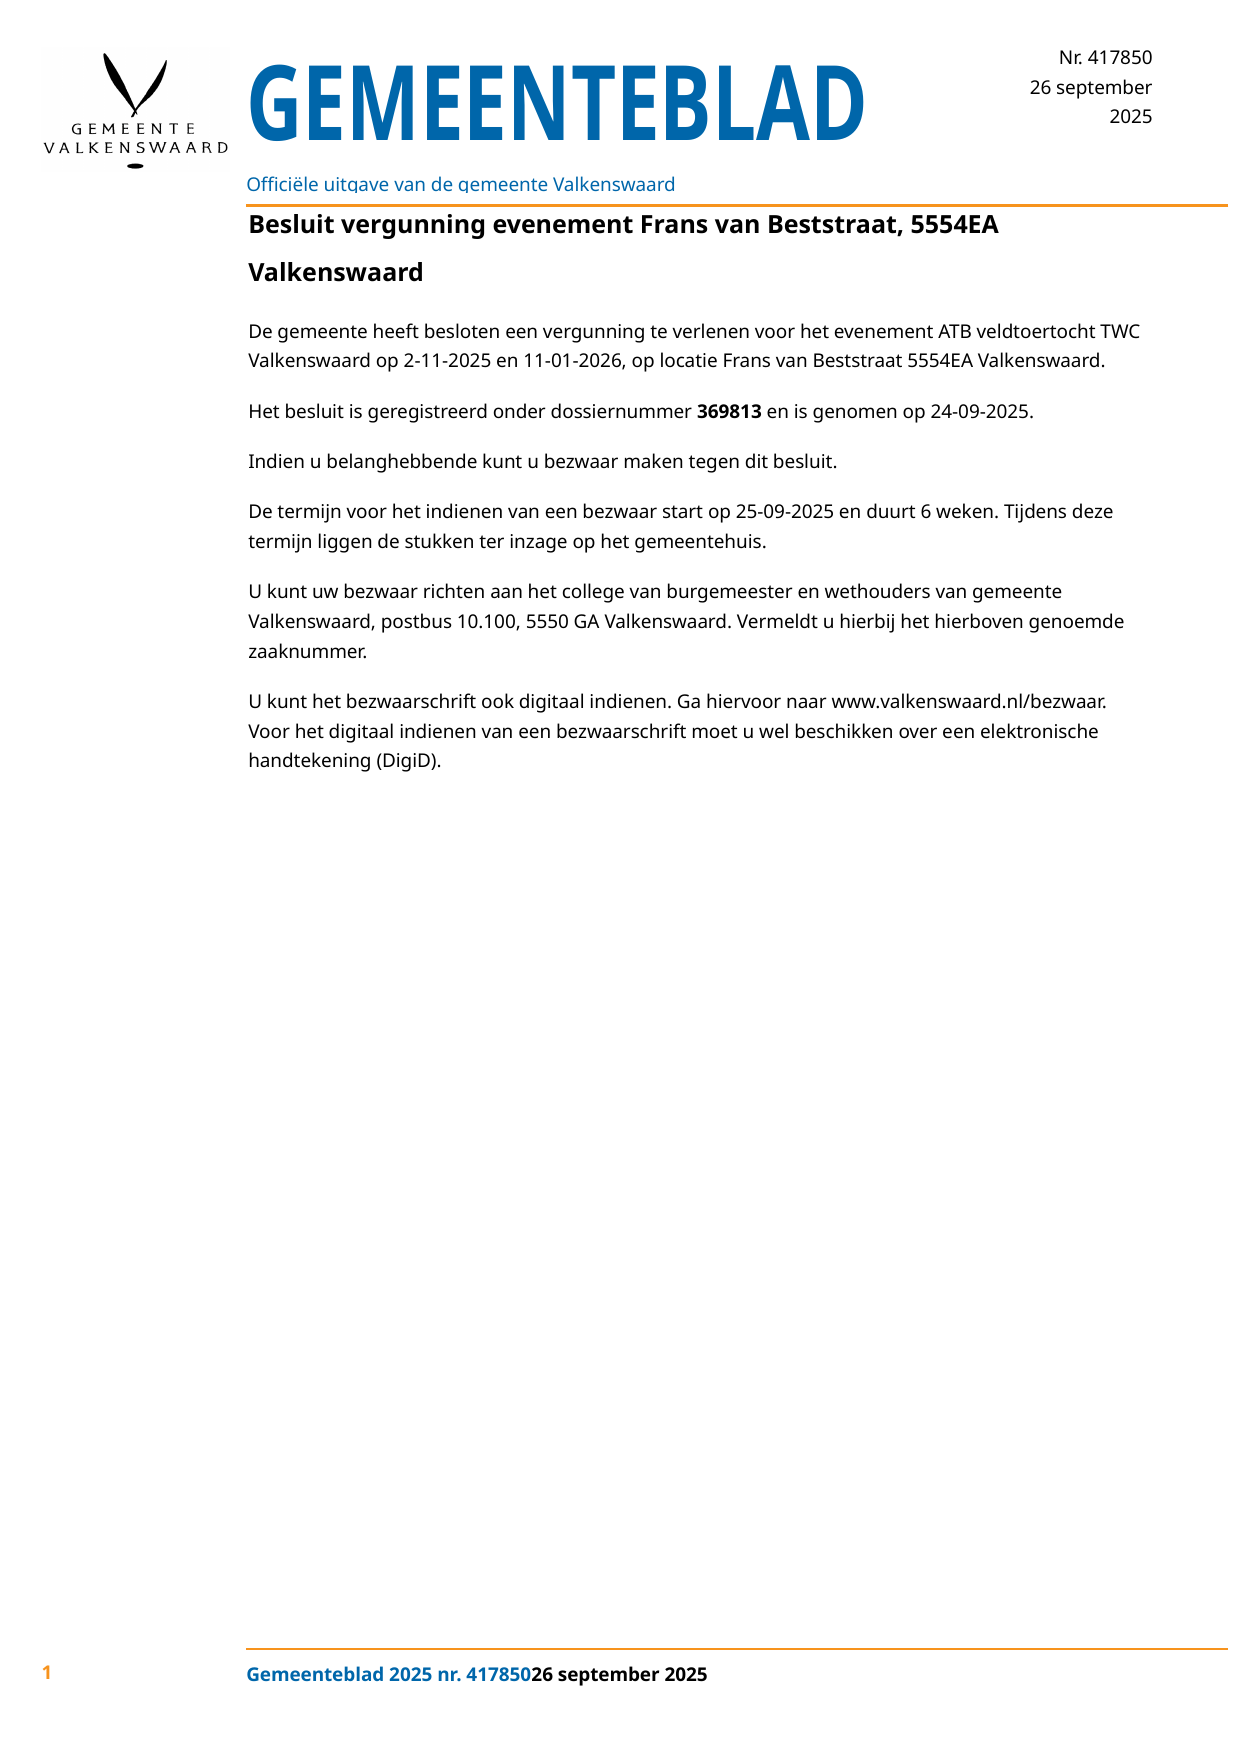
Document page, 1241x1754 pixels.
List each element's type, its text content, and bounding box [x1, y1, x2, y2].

text Besluit vergunning evenement Frans van Beststraat, 5554EA Valkenswaard [248, 207, 1152, 288]
text De termijn voor het indienen van een bezwaar start op 25-09-2025 en duurt 6 weken. Tijdens deze termijn liggen de stukken ter inzage op het gemeentehuis. [248, 499, 1152, 554]
picture [41, 47, 231, 172]
text U kunt het bezwaarschrift ook digitaal indienen. Ga hiervoor naar www.valkenswaard.nl/bezwaar. Voor het digitaal indienen van een bezwaarschrift moet u wel beschikken over een elektronische handtekening (DigiD). [248, 688, 1152, 773]
text Het besluit is geregistreerd onder dossiernummer 369813 en is genomen op 24-09-2025. [248, 398, 1152, 424]
text De gemeente heeft besloten een vergunning te verlenen voor het evenement ATB veldtoertocht TWC Valkenswaard op 2-11-2025 en 11-01-2026, op locatie Frans van Beststraat 5554EA Valkenswaard. [248, 318, 1152, 373]
text Indien u belanghebbende kunt u bezwaar maken tegen dit besluit. [248, 448, 1152, 474]
text U kunt uw bezwaar richten aan het college van burgemeester en wethouders van gemeente Valkenswaard, postbus 10.100, 5550 GA Valkenswaard. Vermeldt u hierbij het hierboven genoemde zaaknummer. [248, 579, 1152, 664]
